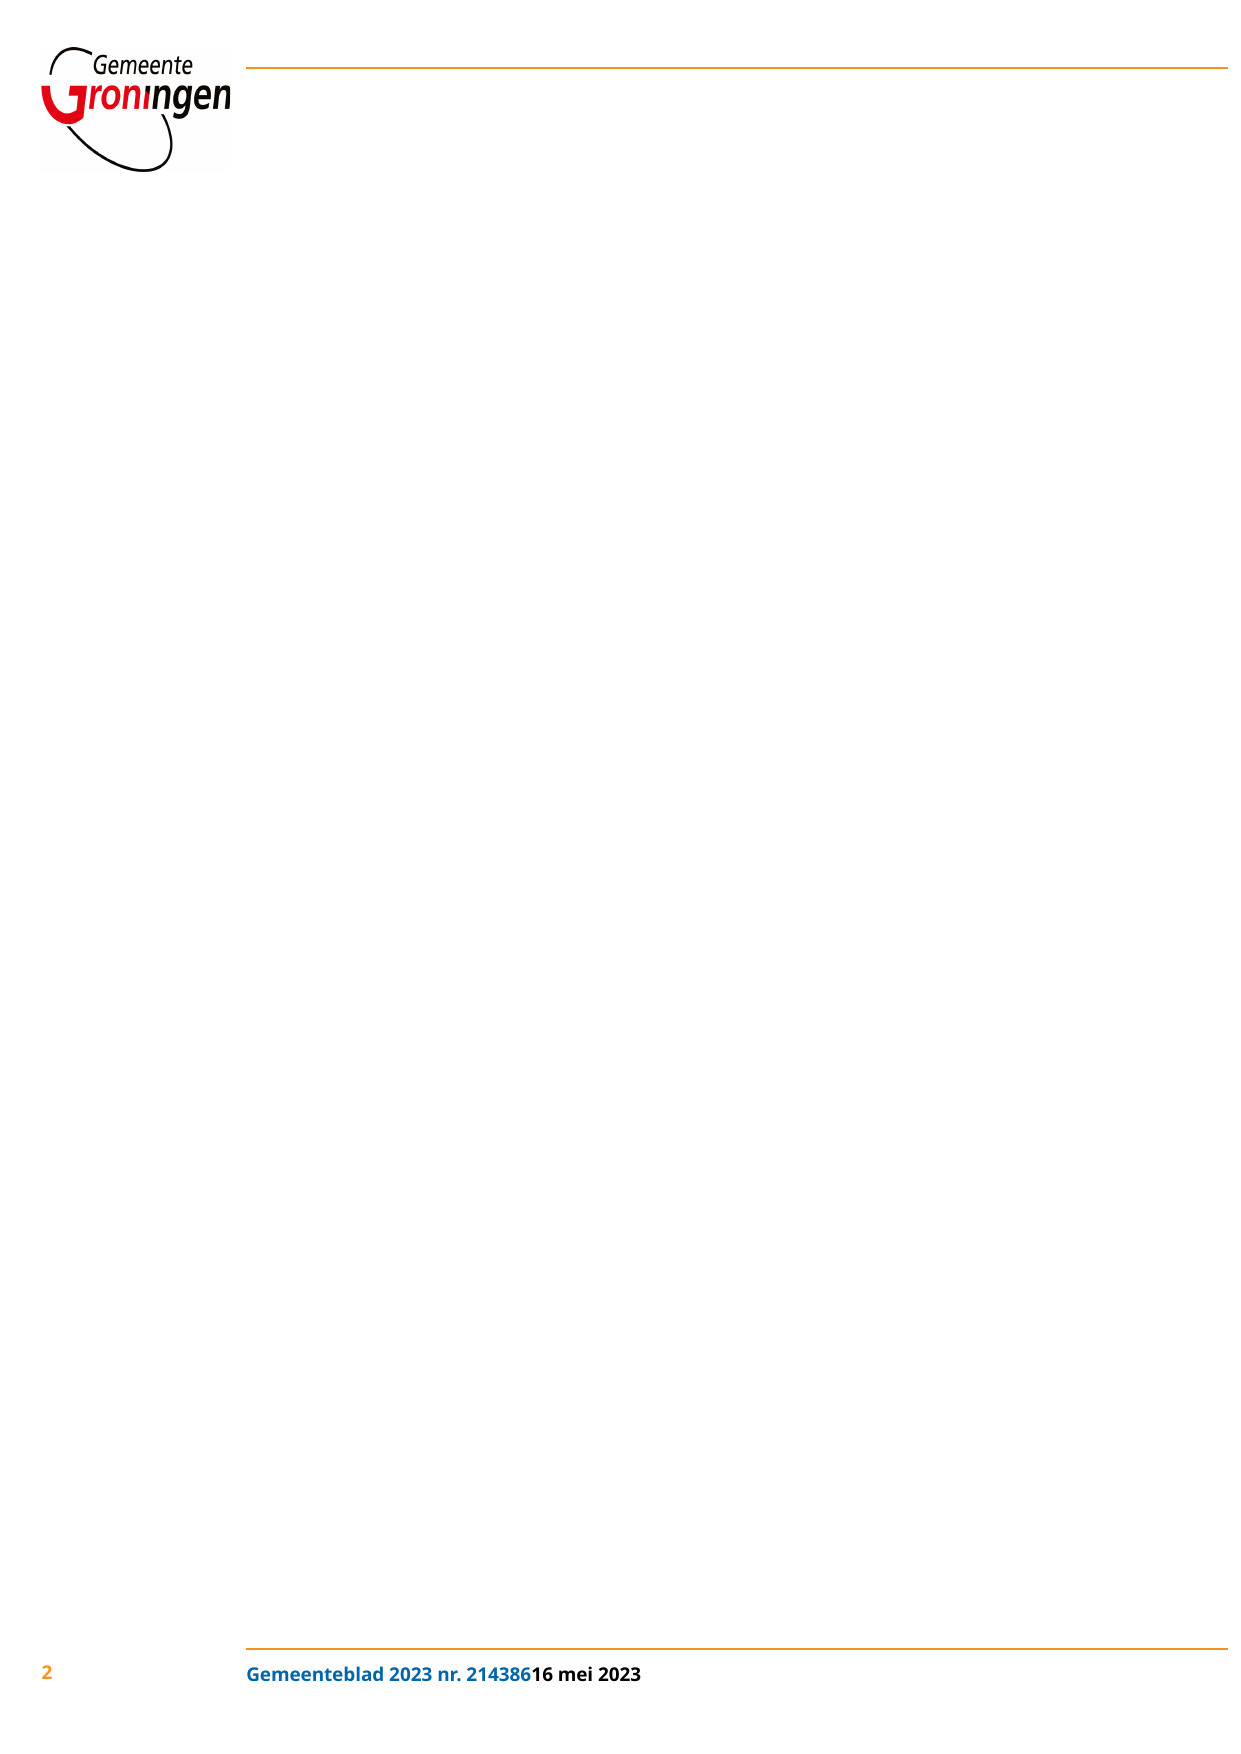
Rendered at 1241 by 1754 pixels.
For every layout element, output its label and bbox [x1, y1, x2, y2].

picture [41, 47, 231, 172]
